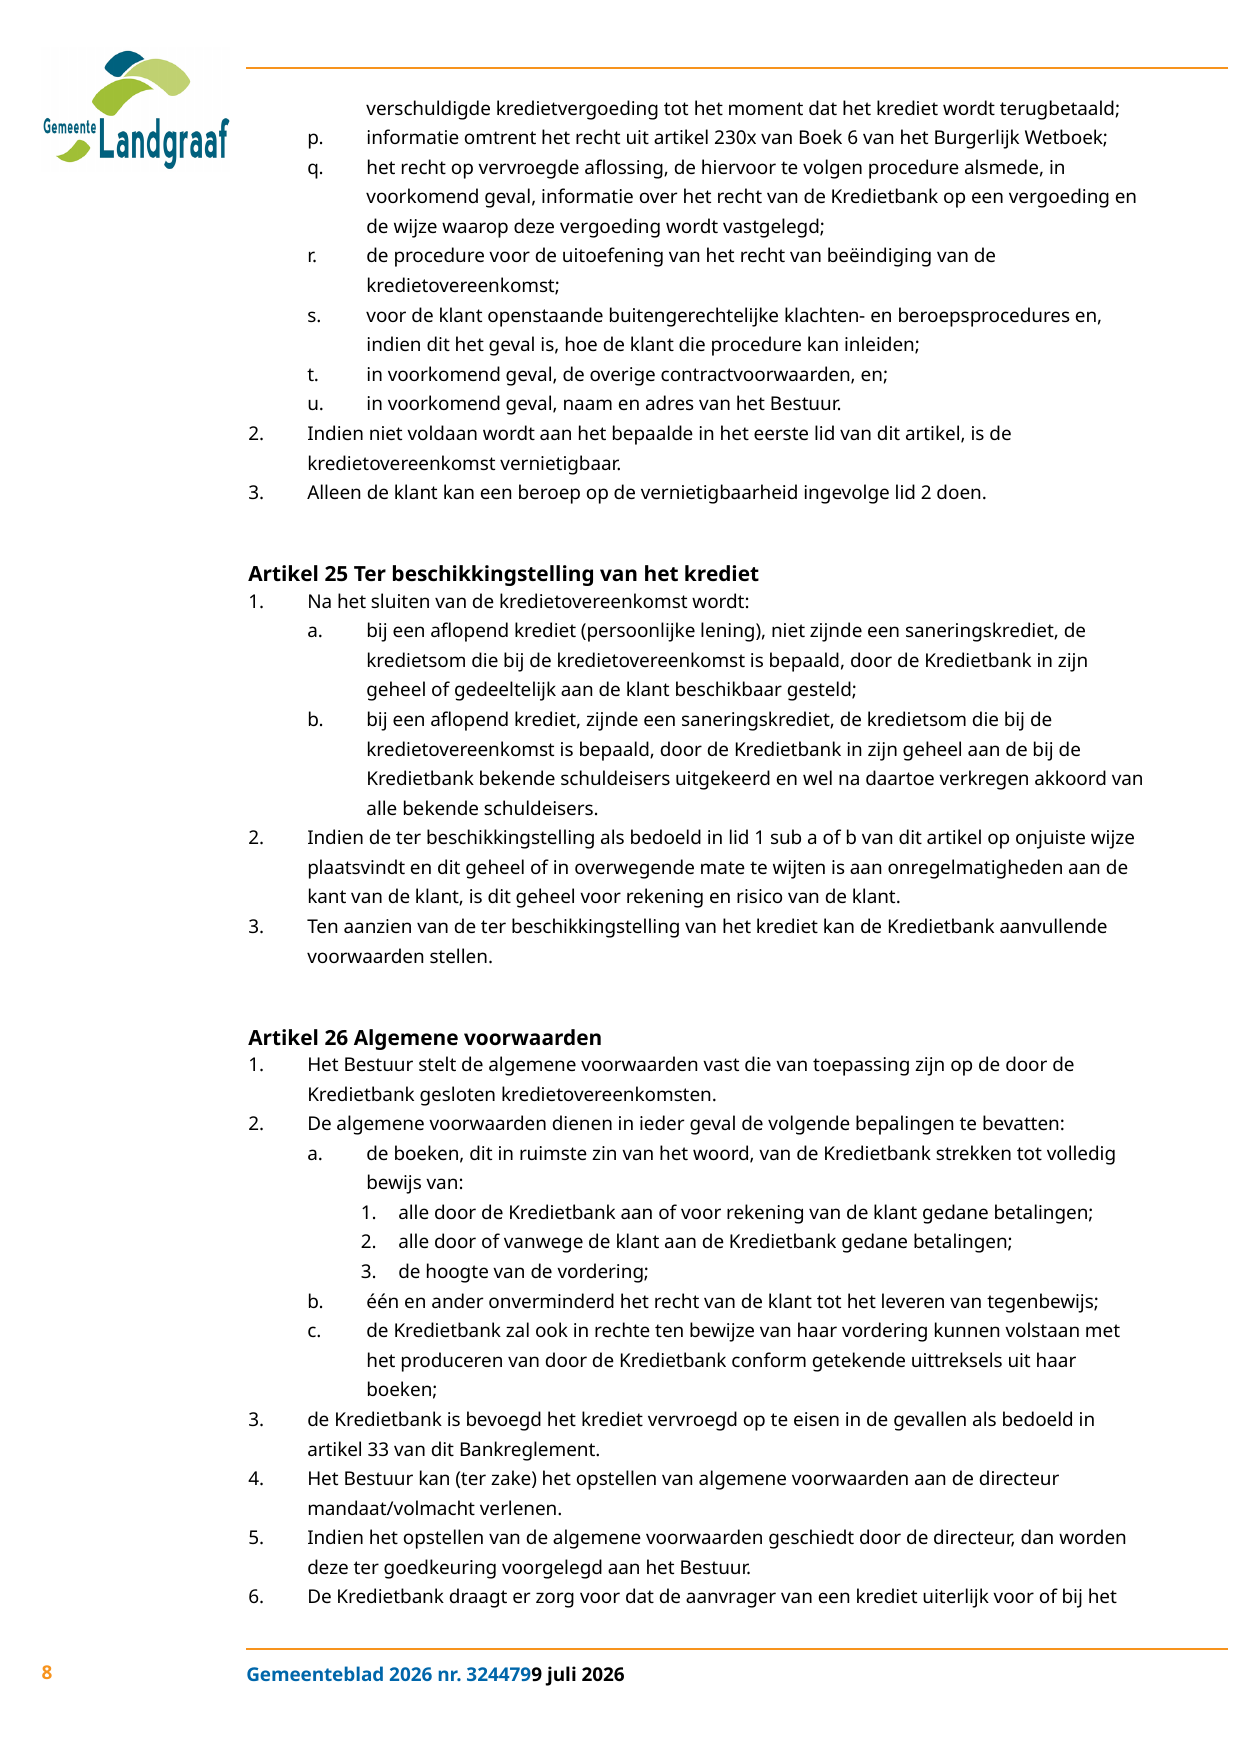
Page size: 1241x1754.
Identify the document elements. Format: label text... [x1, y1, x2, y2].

picture [41, 47, 231, 172]
list Indien het opstellen van de algemene voorwaarden geschiedt door de directeur, dan worden deze ter goedkeuring voorgelegd aan het Bestuur. [248, 1524, 1152, 1580]
list voor de klant openstaande buitengerechtelijke klachten- en beroepsprocedures en, indien dit het geval is, hoe de klant die procedure kan inleiden; [307, 302, 1152, 357]
list verschuldigde kredietvergoeding tot het moment dat het krediet wordt terugbetaald; [307, 95, 1152, 121]
list De algemene voorwaarden dienen in ieder geval de volgende bepalingen te bevatten: [248, 1110, 1152, 1136]
list de procedure voor de uitoefening van het recht van beëindiging van de kredietovereenkomst; [307, 243, 1152, 298]
text Artikel 26 Algemene voorwaarden [248, 1023, 1152, 1051]
list bij een aflopend krediet, zijnde een saneringskrediet, de kredietsom die bij de kredietovereenkomst is bepaald, door de Kredietbank in zijn geheel aan de bij de Kredietbank bekende schuldeisers uitgekeerd en wel na daartoe verkregen akkoord van alle bekende schuldeisers. [307, 706, 1152, 821]
list bij een aflopend krediet (persoonlijke lening), niet zijnde een saneringskrediet, de kredietsom die bij de kredietovereenkomst is bepaald, door de Kredietbank in zijn geheel of gedeeltelijk aan de klant beschikbaar gesteld; [307, 617, 1152, 702]
list het recht op vervroegde aflossing, de hiervoor te volgen procedure alsmede, in voorkomend geval, informatie over het recht van de Kredietbank op een vergoeding en de wijze waarop deze vergoeding wordt vastgelegd; [307, 154, 1152, 239]
list alle door de Kredietbank aan of voor rekening van de klant gedane betalingen; [361, 1199, 1152, 1225]
list Na het sluiten van de kredietovereenkomst wordt: [248, 588, 1152, 613]
list De Kredietbank draagt er zorg voor dat de aanvrager van een krediet uiterlijk voor of bij het [248, 1584, 1152, 1609]
list Het Bestuur stelt de algemene voorwaarden vast die van toepassing zijn op de door de Kredietbank gesloten kredietovereenkomsten. [248, 1051, 1152, 1107]
list Alleen de klant kan een beroep op de vernietigbaarheid ingevolge lid 2 doen. [248, 479, 1152, 505]
list de boeken, dit in ruimste zin van het woord, van de Kredietbank strekken tot volledig bewijs van: [307, 1140, 1152, 1195]
list in voorkomend geval, naam en adres van het Bestuur. [307, 391, 1152, 416]
list de Kredietbank is bevoegd het krediet vervroegd op te eisen in de gevallen als bedoeld in artikel 33 van dit Bankreglement. [248, 1406, 1152, 1462]
list één en ander onverminderd het recht van de klant tot het leveren van tegenbewijs; [307, 1288, 1152, 1314]
list Indien de ter beschikkingstelling als bedoeld in lid 1 sub a of b van dit artikel op onjuiste wijze plaatsvindt en dit geheel of in overwegende mate te wijten is aan onregelmatigheden aan de kant van de klant, is dit geheel voor rekening en risico van de klant. [248, 824, 1152, 909]
list de hoogte van de vordering; [361, 1258, 1152, 1284]
list informatie omtrent het recht uit artikel 230x van Boek 6 van het Burgerlijk Wetboek; [307, 124, 1152, 150]
list Ten aanzien van de ter beschikkingstelling van het krediet kan de Kredietbank aanvullende voorwaarden stellen. [248, 913, 1152, 968]
list de Kredietbank zal ook in rechte ten bewijze van haar vordering kunnen volstaan met het produceren van door de Kredietbank conform getekende uittreksels uit haar boeken; [307, 1317, 1152, 1402]
list Indien niet voldaan wordt aan het bepaalde in het eerste lid van dit artikel, is de kredietovereenkomst vernietigbaar. [248, 420, 1152, 476]
list in voorkomend geval, de overige contractvoorwaarden, en; [307, 361, 1152, 387]
list alle door of vanwege de klant aan de Kredietbank gedane betalingen; [361, 1229, 1152, 1254]
text Artikel 25 Ter beschikkingstelling van het krediet [248, 559, 1152, 588]
list Het Bestuur kan (ter zake) het opstellen van algemene voorwaarden aan de directeur mandaat/volmacht verlenen. [248, 1465, 1152, 1521]
